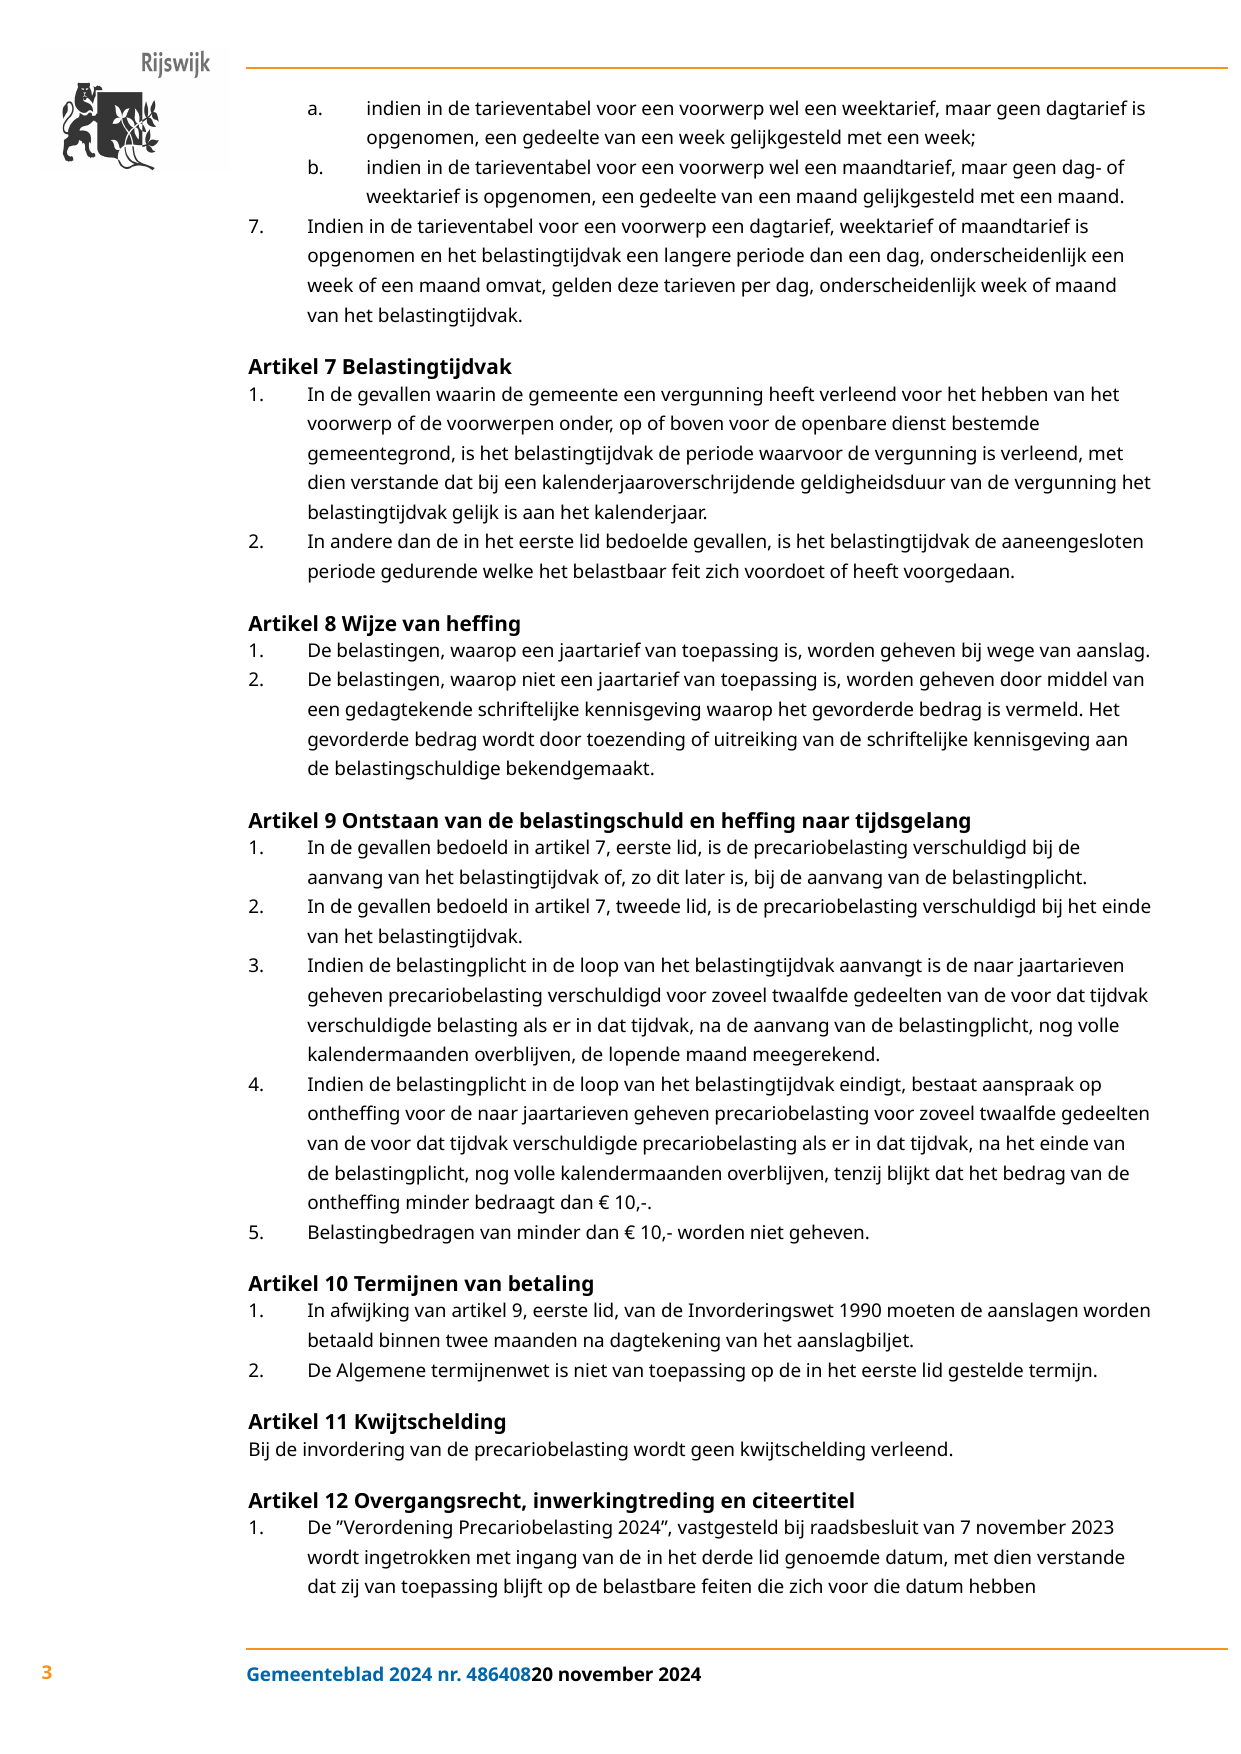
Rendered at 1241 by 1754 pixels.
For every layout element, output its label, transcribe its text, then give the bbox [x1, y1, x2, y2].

text Artikel 12 Overgangsrecht, inwerkingtreding en citeertitel [248, 1486, 1152, 1514]
text Artikel 10 Termijnen van betaling [248, 1269, 1152, 1298]
list De ”Verordening Precariobelasting 2024”, vastgesteld bij raadsbesluit van 7 november 2023 wordt ingetrokken met ingang van de in het derde lid genoemde datum, met dien verstande dat zij van toepassing blijft op de belastbare feiten die zich voor die datum hebben [248, 1514, 1152, 1599]
list De belastingen, waarop een jaartarief van toepassing is, worden geheven bij wege van aanslag. [248, 637, 1152, 663]
picture [41, 47, 231, 172]
list indien in de tarieventabel voor een voorwerp wel een weektarief, maar geen dagtarief is opgenomen, een gedeelte van een week gelijkgesteld met een week; [307, 95, 1152, 150]
text Artikel 11 Kwijtschelding [248, 1407, 1152, 1436]
list In de gevallen waarin de gemeente een vergunning heeft verleend voor het hebben van het voorwerp of de voorwerpen onder, op of boven voor de openbare dienst bestemde gemeentegrond, is het belastingtijdvak de periode waarvoor de vergunning is verleend, met dien verstande dat bij een kalenderjaaroverschrijdende geldigheidsduur van de vergunning het belastingtijdvak gelijk is aan het kalenderjaar. [248, 381, 1152, 525]
list Indien de belastingplicht in de loop van het belastingtijdvak aanvangt is de naar jaartarieven geheven precariobelasting verschuldigd voor zoveel twaalfde gedeelten van de voor dat tijdvak verschuldigde belasting als er in dat tijdvak, na de aanvang van de belastingplicht, nog volle kalendermaanden overblijven, de lopende maand meegerekend. [248, 953, 1152, 1067]
text Artikel 7 Belastingtijdvak [248, 352, 1152, 381]
list indien in de tarieventabel voor een voorwerp wel een maandtarief, maar geen dag- of weektarief is opgenomen, een gedeelte van een maand gelijkgesteld met een maand. [307, 154, 1152, 209]
text Artikel 9 Ontstaan van de belastingschuld en heffing naar tijdsgelang [248, 806, 1152, 834]
list In andere dan de in het eerste lid bedoelde gevallen, is het belastingtijdvak de aaneengesloten periode gedurende welke het belastbaar feit zich voordoet of heeft voorgedaan. [248, 529, 1152, 584]
list Belastingbedragen van minder dan € 10,- worden niet geheven. [248, 1219, 1152, 1244]
list In de gevallen bedoeld in artikel 7, eerste lid, is de precariobelasting verschuldigd bij de aanvang van het belastingtijdvak of, zo dit later is, bij de aanvang van de belastingplicht. [248, 834, 1152, 889]
list In de gevallen bedoeld in artikel 7, tweede lid, is de precariobelasting verschuldigd bij het einde van het belastingtijdvak. [248, 893, 1152, 949]
list De Algemene termijnenwet is niet van toepassing op de in het eerste lid gestelde termijn. [248, 1357, 1152, 1383]
list In afwijking van artikel 9, eerste lid, van de Invorderingswet 1990 moeten de aanslagen worden betaald binnen twee maanden na dagtekening van het aanslagbiljet. [248, 1298, 1152, 1353]
list Indien de belastingplicht in de loop van het belastingtijdvak eindigt, bestaat aanspraak op ontheffing voor de naar jaartarieven geheven precariobelasting voor zoveel twaalfde gedeelten van de voor dat tijdvak verschuldigde precariobelasting als er in dat tijdvak, na het einde van de belastingplicht, nog volle kalendermaanden overblijven, tenzij blijkt dat het bedrag van de ontheffing minder bedraagt dan € 10,-. [248, 1071, 1152, 1215]
list De belastingen, waarop niet een jaartarief van toepassing is, worden geheven door middel van een gedagtekende schriftelijke kennisgeving waarop het gevorderde bedrag is vermeld. Het gevorderde bedrag wordt door toezending of uitreiking van de schriftelijke kennisgeving aan de belastingschuldige bekendgemaakt. [248, 667, 1152, 781]
list Indien in de tarieventabel voor een voorwerp een dagtarief, weektarief of maandtarief is opgenomen en het belastingtijdvak een langere periode dan een dag, onderscheidenlijk een week of een maand omvat, gelden deze tarieven per dag, onderscheidenlijk week of maand van het belastingtijdvak. [248, 213, 1152, 328]
text Artikel 8 Wijze van heffing [248, 609, 1152, 637]
text Bij de invordering van de precariobelasting wordt geen kwijtschelding verleend. [248, 1436, 1152, 1461]
